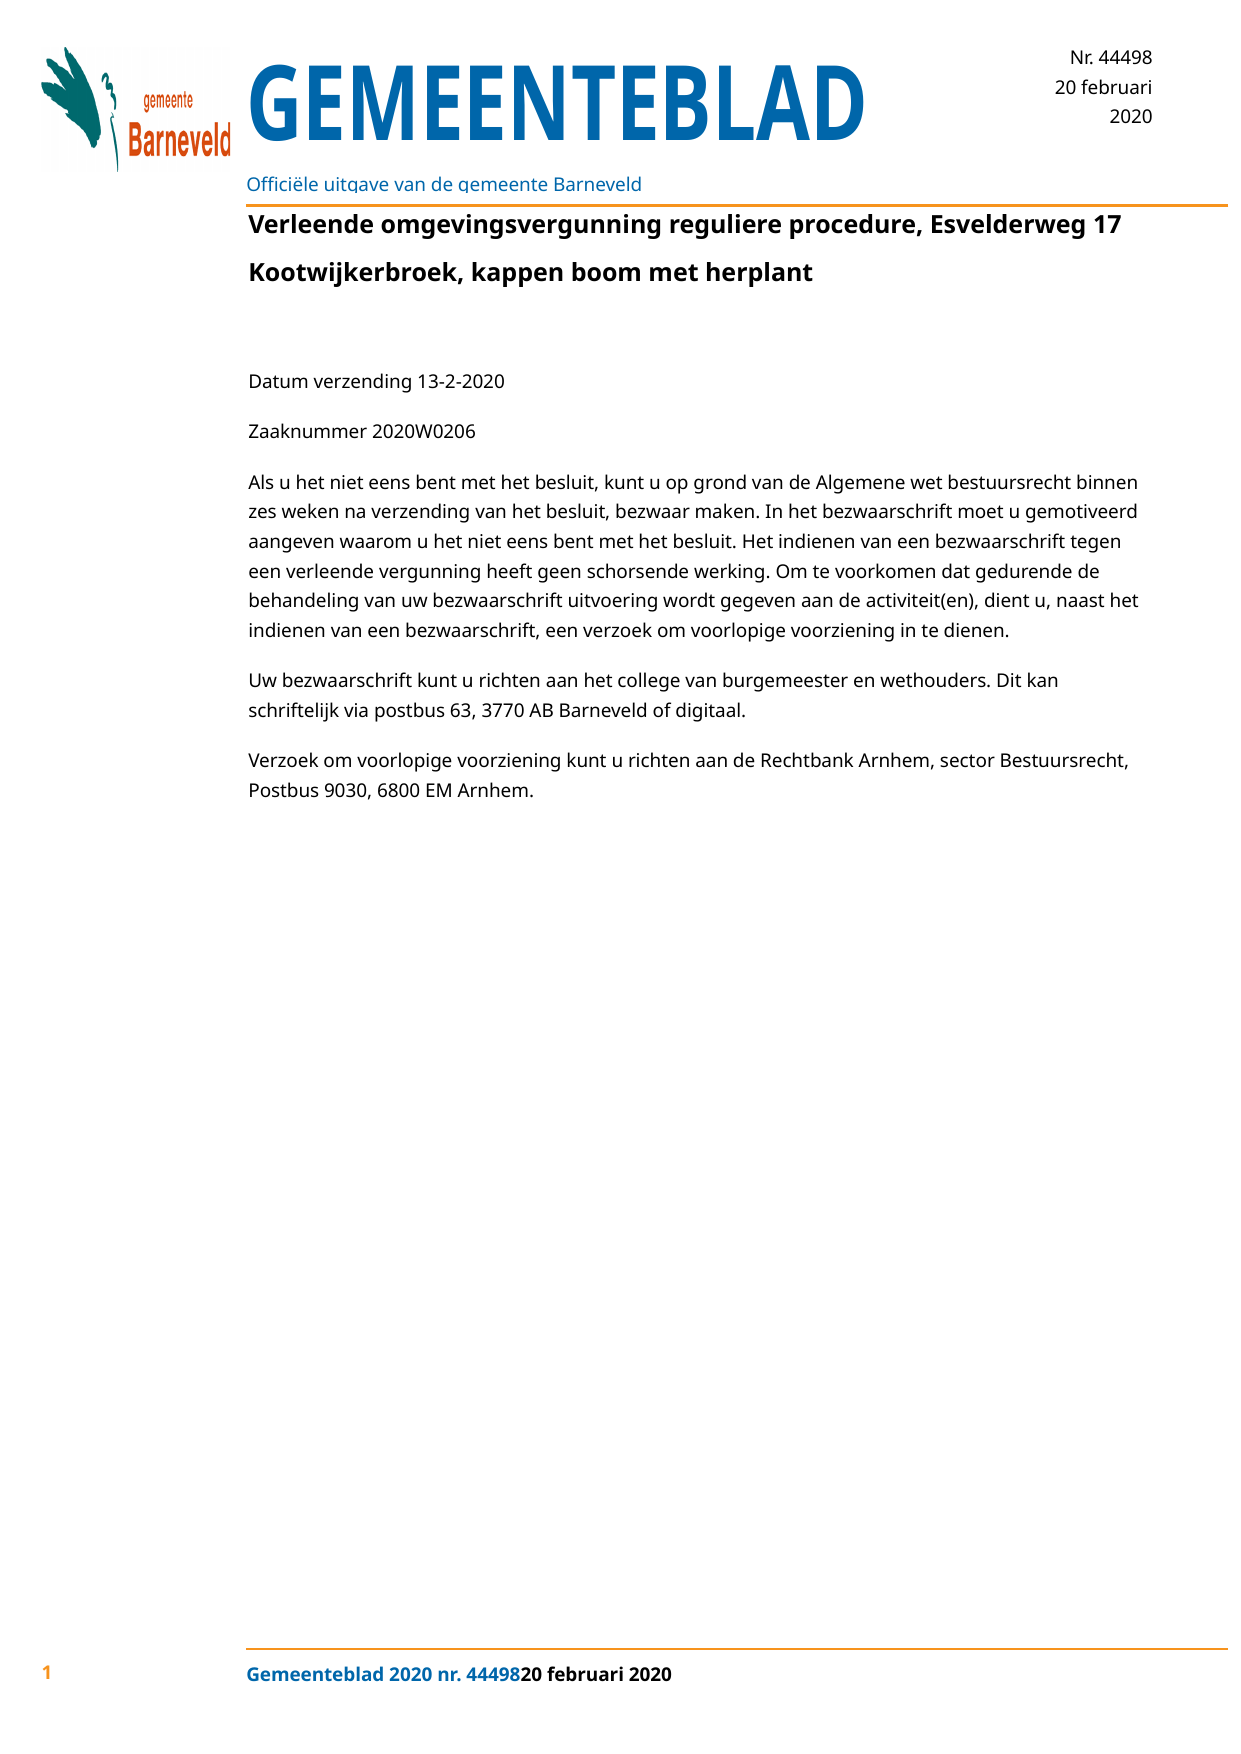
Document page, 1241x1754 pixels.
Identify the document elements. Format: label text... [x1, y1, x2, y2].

picture [41, 47, 231, 172]
text Verzoek om voorlopige voorziening kunt u richten aan de Rechtbank Arnhem, sector Bestuursrecht, Postbus 9030, 6800 EM Arnhem. [248, 747, 1152, 803]
text Zaaknummer 2020W0206 [248, 419, 1152, 444]
text Als u het niet eens bent met het besluit, kunt u op grond van de Algemene wet bestuursrecht binnen zes weken na verzending van het besluit, bezwaar maken. In het bezwaarschrift moet u gemotiveerd aangeven waarom u het niet eens bent met het besluit. Het indienen van een bezwaarschrift tegen een verleende vergunning heeft geen schorsende werking. Om te voorkomen dat gedurende de behandeling van uw bezwaarschrift uitvoering wordt gegeven aan de activiteit(en), dient u, naast het indienen van een bezwaarschrift, een verzoek om voorlopige voorziening in te dienen. [248, 469, 1152, 643]
text Datum verzending 13-2-2020 [248, 368, 1152, 394]
text Verleende omgevingsvergunning reguliere procedure, Esvelderweg 17 Kootwijkerbroek, kappen boom met herplant [248, 207, 1152, 288]
text Uw bezwaarschrift kunt u richten aan het college van burgemeester en wethouders. Dit kan schriftelijk via postbus 63, 3770 AB Barneveld of digitaal. [248, 667, 1152, 723]
